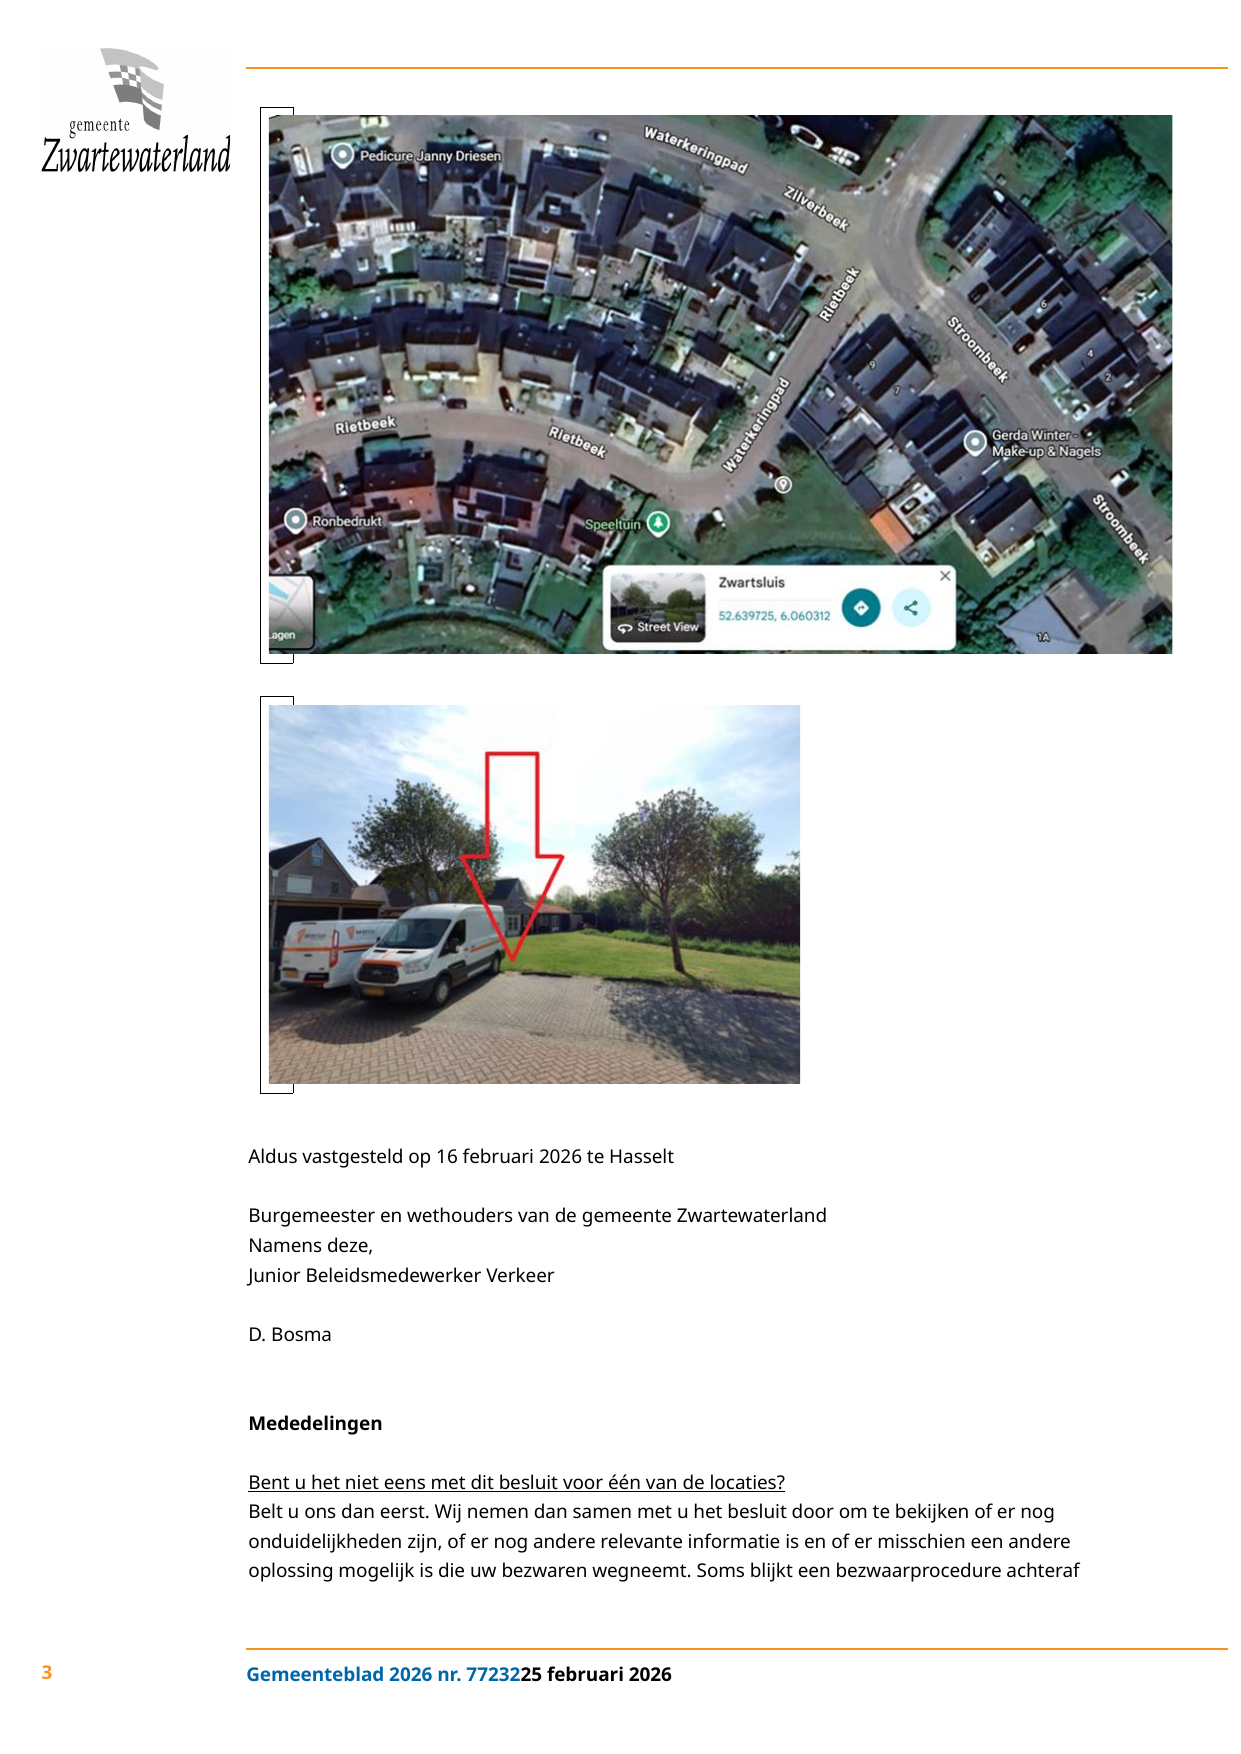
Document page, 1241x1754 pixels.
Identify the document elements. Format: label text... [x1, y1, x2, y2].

text Aldus vastgesteld op 16 februari 2026 te Hasselt [248, 1143, 1152, 1169]
text Junior Beleidsmedewerker Verkeer [248, 1262, 1152, 1287]
text Mededelingen [248, 1410, 1152, 1435]
text Bent u het niet eens met dit besluit voor één van de locaties? [248, 1469, 1152, 1494]
text Belt u ons dan eerst. Wij nemen dan samen met u het besluit door om te bekijken of er nog onduidelijkheden zijn, of er nog andere relevante informatie is en of er misschien een andere oplossing mogelijk is die uw bezwaren wegneemt. Soms blijkt een bezwaarprocedure achteraf [248, 1498, 1152, 1583]
text Namens deze, [248, 1232, 1152, 1258]
picture [268, 705, 801, 1084]
picture [41, 47, 231, 172]
text D. Bosma [248, 1321, 1152, 1347]
picture [268, 115, 1173, 654]
text Burgemeester en wethouders van de gemeente Zwartewaterland [248, 1203, 1152, 1228]
